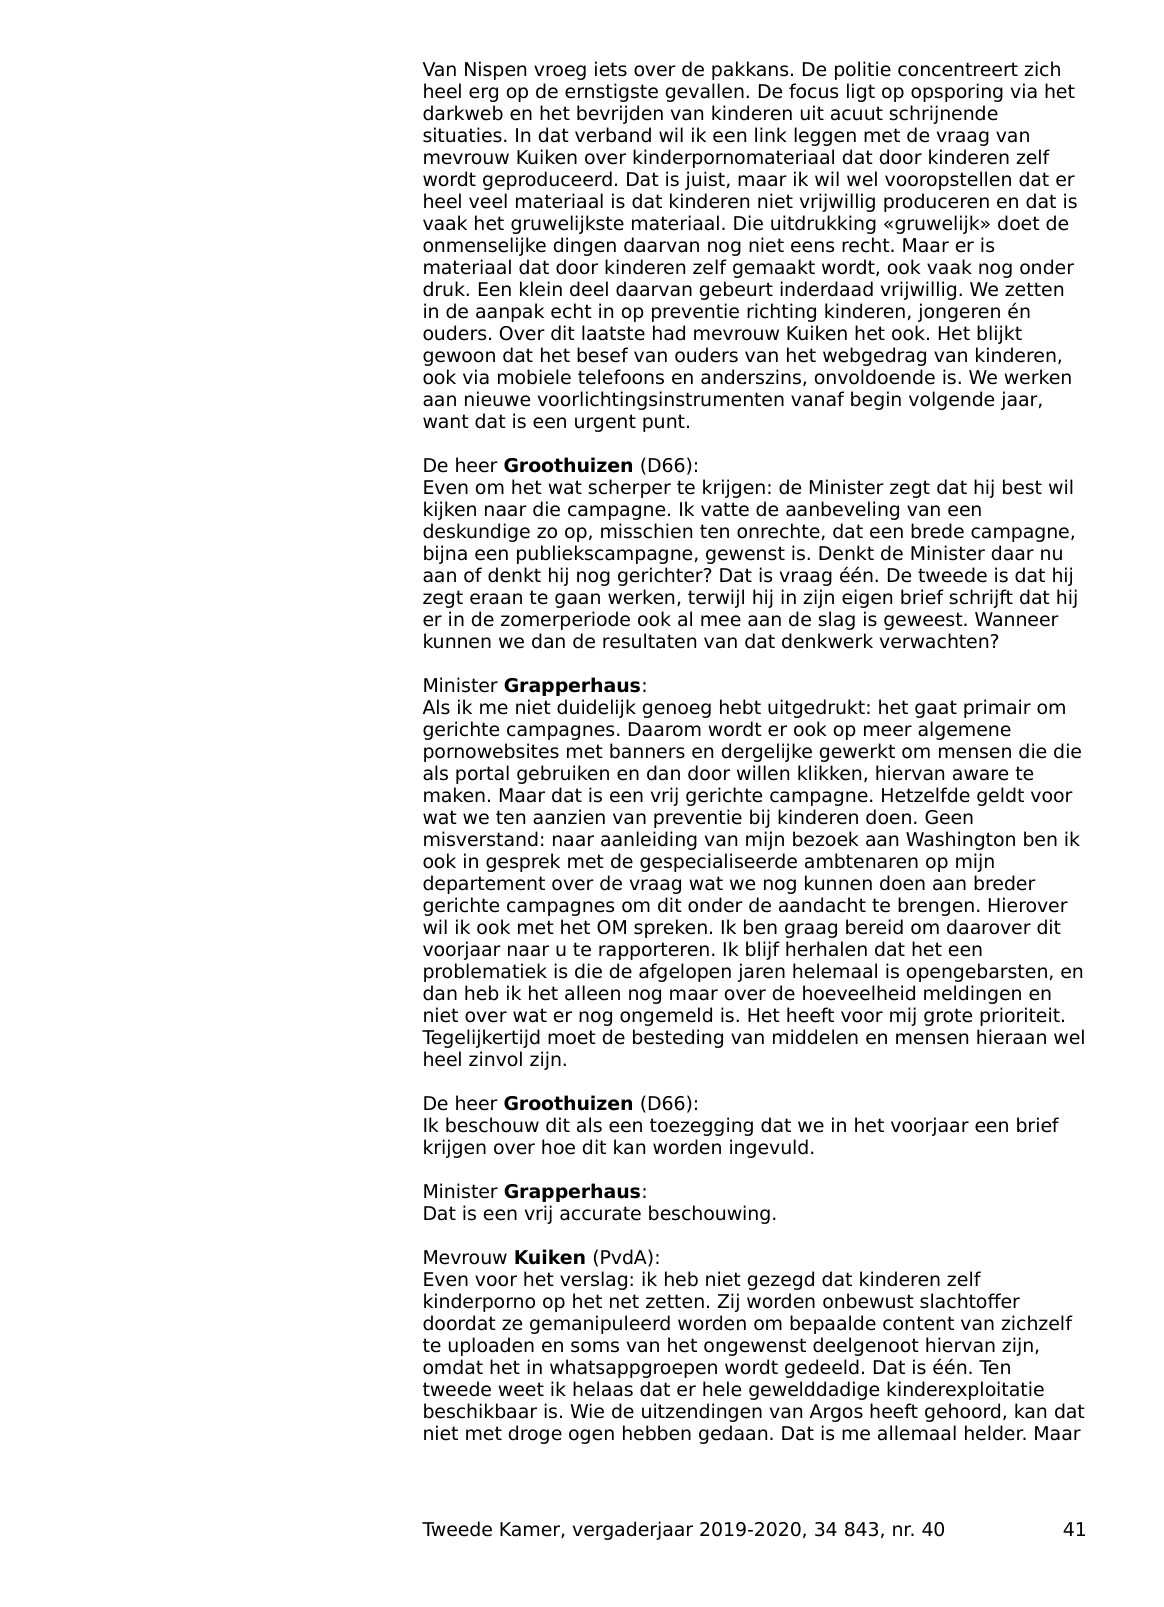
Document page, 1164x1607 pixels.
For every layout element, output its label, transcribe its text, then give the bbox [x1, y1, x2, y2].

text Van Nispen vroeg iets over de pakkans. De politie concentreert zich heel erg op de ernstigste gevallen. De focus ligt op opsporing via het darkweb en het bevrijden van kinderen uit acuut schrijnende situaties. In dat verband wil ik een link leggen met de vraag van mevrouw Kuiken over kinderpornomateriaal dat door kinderen zelf wordt geproduceerd. Dat is juist, maar ik wil wel vooropstellen dat er heel veel materiaal is dat kinderen niet vrijwillig produceren en dat is vaak het gruwelijkste materiaal. Die uitdrukking «gruwelijk» doet de onmenselijke dingen daarvan nog niet eens recht. Maar er is materiaal dat door kinderen zelf gemaakt wordt, ook vaak nog onder druk. Een klein deel daarvan gebeurt inderdaad vrijwillig. We zetten in de aanpak echt in op preventie richting kinderen, jongeren én ouders. Over dit laatste had mevrouw Kuiken het ook. Het blijkt gewoon dat het besef van ouders van het webgedrag van kinderen, ook via mobiele telefoons en anderszins, onvoldoende is. We werken aan nieuwe voorlichtingsinstrumenten vanaf begin volgende jaar, want dat is een urgent punt. [422, 59, 1087, 433]
text De heer Groothuizen (D66): [422, 455, 1087, 477]
text De heer Groothuizen (D66): [422, 1093, 1087, 1115]
text Minister Grapperhaus: [422, 1181, 1087, 1203]
text Minister Grapperhaus: [422, 675, 1087, 697]
text Even voor het verslag: ik heb niet gezegd dat kinderen zelf kinderporno op het net zetten. Zij worden onbewust slachtoffer doordat ze gemanipuleerd worden om bepaalde content van zichzelf te uploaden en soms van het ongewenst deelgenoot hiervan zijn, omdat het in whatsappgroepen wordt gedeeld. Dat is één. Ten tweede weet ik helaas dat er hele gewelddadige kinderexploitatie beschikbaar is. Wie de uitzendingen van Argos heeft gehoord, kan dat niet met droge ogen hebben gedaan. Dat is me allemaal helder. Maar [422, 1269, 1087, 1445]
text Mevrouw Kuiken (PvdA): [422, 1247, 1087, 1269]
text Ik beschouw dit als een toezegging dat we in het voorjaar een brief krijgen over hoe dit kan worden ingevuld. [422, 1115, 1087, 1159]
text Even om het wat scherper te krijgen: de Minister zegt dat hij best wil kijken naar die campagne. Ik vatte de aanbeveling van een deskundige zo op, misschien ten onrechte, dat een brede campagne, bijna een publiekscampagne, gewenst is. Denkt de Minister daar nu aan of denkt hij nog gerichter? Dat is vraag één. De tweede is dat hij zegt eraan te gaan werken, terwijl hij in zijn eigen brief schrijft dat hij er in de zomerperiode ook al mee aan de slag is geweest. Wanneer kunnen we dan de resultaten van dat denkwerk verwachten? [422, 477, 1087, 653]
text Dat is een vrij accurate beschouwing. [422, 1203, 1087, 1225]
text Als ik me niet duidelijk genoeg hebt uitgedrukt: het gaat primair om gerichte campagnes. Daarom wordt er ook op meer algemene pornowebsites met banners en dergelijke gewerkt om mensen die die als portal gebruiken en dan door willen klikken, hiervan aware te maken. Maar dat is een vrij gerichte campagne. Hetzelfde geldt voor wat we ten aanzien van preventie bij kinderen doen. Geen misverstand: naar aanleiding van mijn bezoek aan Washington ben ik ook in gesprek met de gespecialiseerde ambtenaren op mijn departement over de vraag wat we nog kunnen doen aan breder gerichte campagnes om dit onder de aandacht te brengen. Hierover wil ik ook met het OM spreken. Ik ben graag bereid om daarover dit voorjaar naar u te rapporteren. Ik blijf herhalen dat het een problematiek is die de afgelopen jaren helemaal is opengebarsten, en dan heb ik het alleen nog maar over de hoeveelheid meldingen en niet over wat er nog ongemeld is. Het heeft voor mij grote prioriteit. Tegelijkertijd moet de besteding van middelen en mensen hieraan wel heel zinvol zijn. [422, 697, 1087, 1071]
